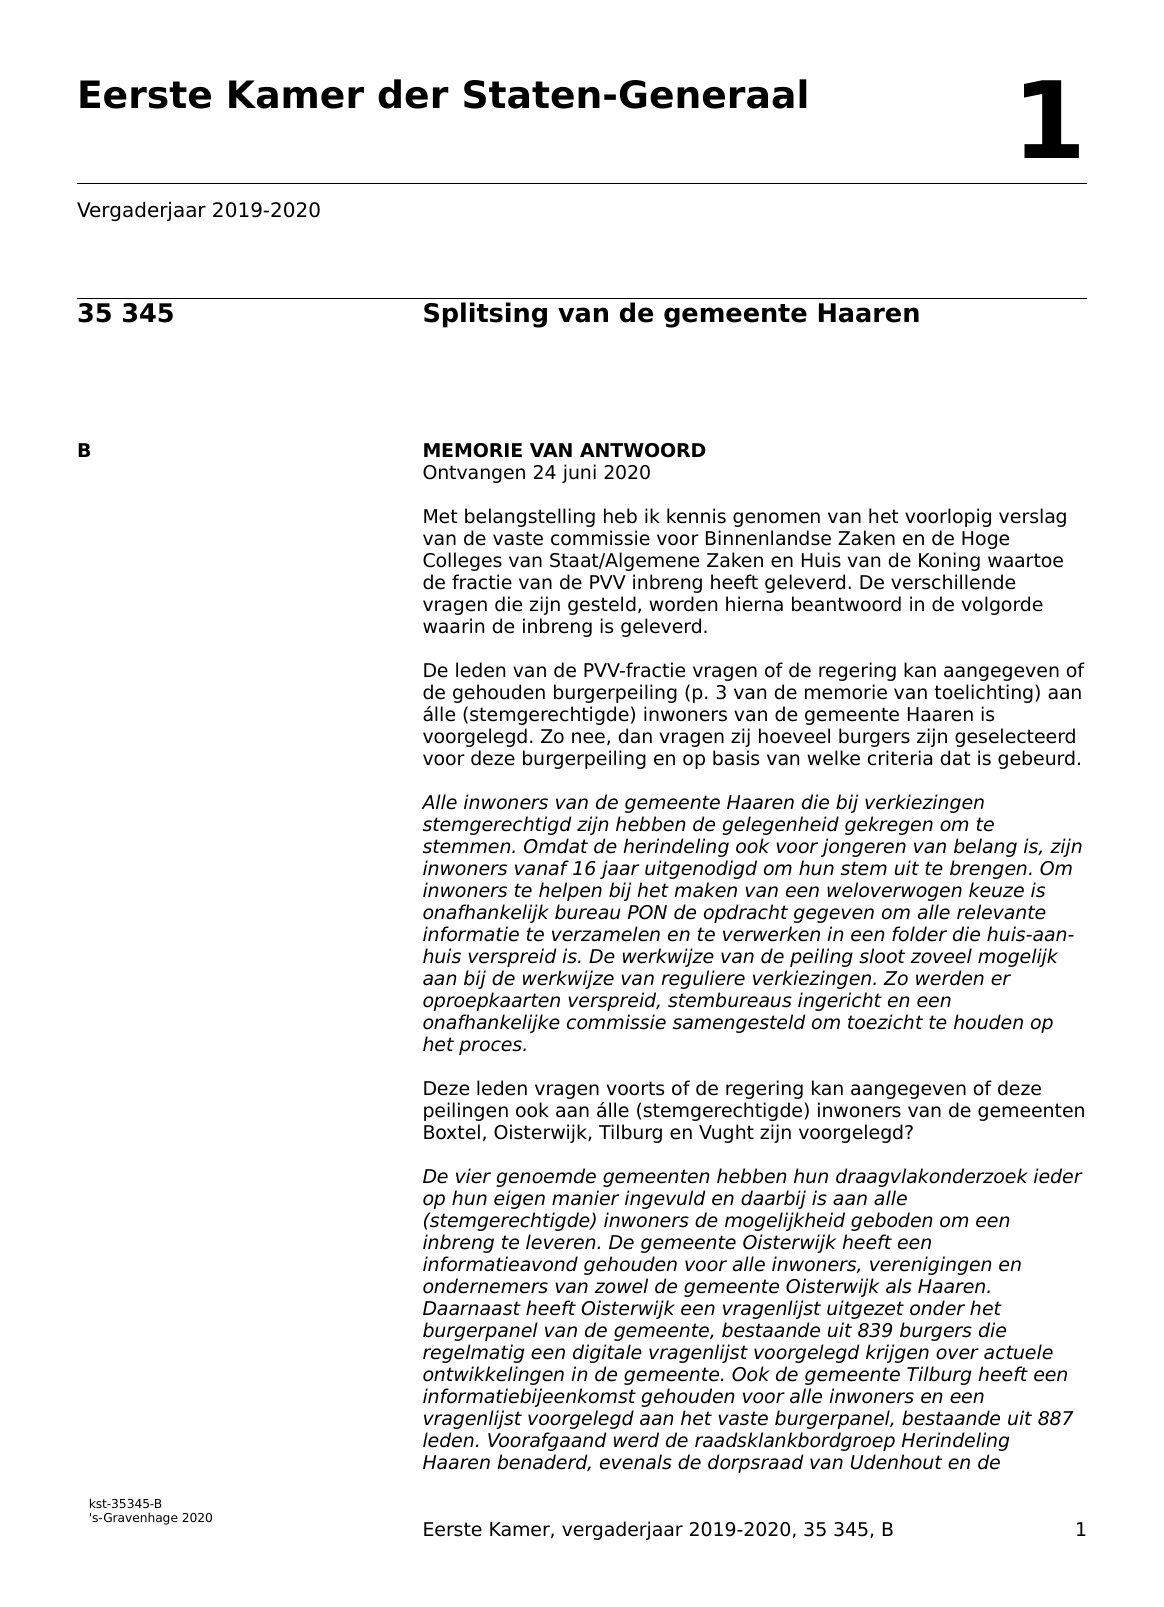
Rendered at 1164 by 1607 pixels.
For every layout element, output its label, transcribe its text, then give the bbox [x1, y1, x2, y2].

text 's-Gravenhage 2020 [88, 1511, 323, 1525]
text De vier genoemde gemeenten hebben hun draagvlakonderzoek ieder op hun eigen manier ingevuld en daarbij is aan alle (stemgerechtigde) inwoners de mogelijkheid geboden om een inbreng te leveren. De gemeente Oisterwijk heeft een informatieavond gehouden voor alle inwoners, verenigingen en ondernemers van zowel de gemeente Oisterwijk als Haaren. Daarnaast heeft Oisterwijk een vragenlijst uitgezet onder het burgerpanel van de gemeente, bestaande uit 839 burgers die regelmatig een digitale vragenlijst voorgelegd krijgen over actuele ontwikkelingen in de gemeente. Ook de gemeente Tilburg heeft een informatiebijeenkomst gehouden voor alle inwoners en een vragenlijst voorgelegd aan het vaste burgerpanel, bestaande uit 887 leden. Voorafgaand werd de raadsklankbordgroep Herindeling Haaren benaderd, evenals de dorpsraad van Udenhout en de [422, 1166, 1087, 1474]
text kst-35345-B [88, 1497, 323, 1511]
subtitle 35 345 Splitsing van de gemeente Haaren [77, 299, 1087, 329]
text Ontvangen 24 juni 2020 [422, 462, 1087, 484]
text Alle inwoners van de gemeente Haaren die bij verkiezingen stemgerechtigd zijn hebben de gelegenheid gekregen om te stemmen. Omdat de herindeling ook voor jongeren van belang is, zijn inwoners vanaf 16 jaar uitgenodigd om hun stem uit te brengen. Om inwoners te helpen bij het maken van een weloverwogen keuze is onafhankelijk bureau PON de opdracht gegeven om alle relevante informatie te verzamelen en te verwerken in een folder die huis-aan-huis verspreid is. De werkwijze van de peiling sloot zoveel mogelijk aan bij de werkwijze van reguliere verkiezingen. Zo werden er oproepkaarten verspreid, stembureaus ingericht en een onafhankelijke commissie samengesteld om toezicht te houden op het proces. [422, 792, 1087, 1056]
subtitle B MEMORIE VAN ANTWOORD [77, 440, 1087, 462]
text Deze leden vragen voorts of de regering kan aangegeven of deze peilingen ook aan álle (stemgerechtigde) inwoners van de gemeenten Boxtel, Oisterwijk, Tilburg en Vught zijn voorgelegd? [422, 1078, 1087, 1144]
text De leden van de PVV-fractie vragen of de regering kan aangegeven of de gehouden burgerpeiling (p. 3 van de memorie van toelichting) aan álle (stemgerechtigde) inwoners van de gemeente Haaren is voorgelegd. Zo nee, dan vragen zij hoeveel burgers zijn geselecteerd voor deze burgerpeiling en op basis van welke criteria dat is gebeurd. [422, 660, 1087, 770]
table_header Eerste Kamer der Staten-Generaal [77, 59, 886, 183]
table_cell Vergaderjaar 2019-2020 [77, 184, 1087, 298]
table_header 1 [886, 59, 1087, 183]
text Met belangstelling heb ik kennis genomen van het voorlopig verslag van de vaste commissie voor Binnenlandse Zaken en de Hoge Colleges van Staat/Algemene Zaken en Huis van de Koning waartoe de fractie van de PVV inbreng heeft geleverd. De verschillende vragen die zijn gesteld, worden hierna beantwoord in de volgorde waarin de inbreng is geleverd. [422, 506, 1087, 638]
